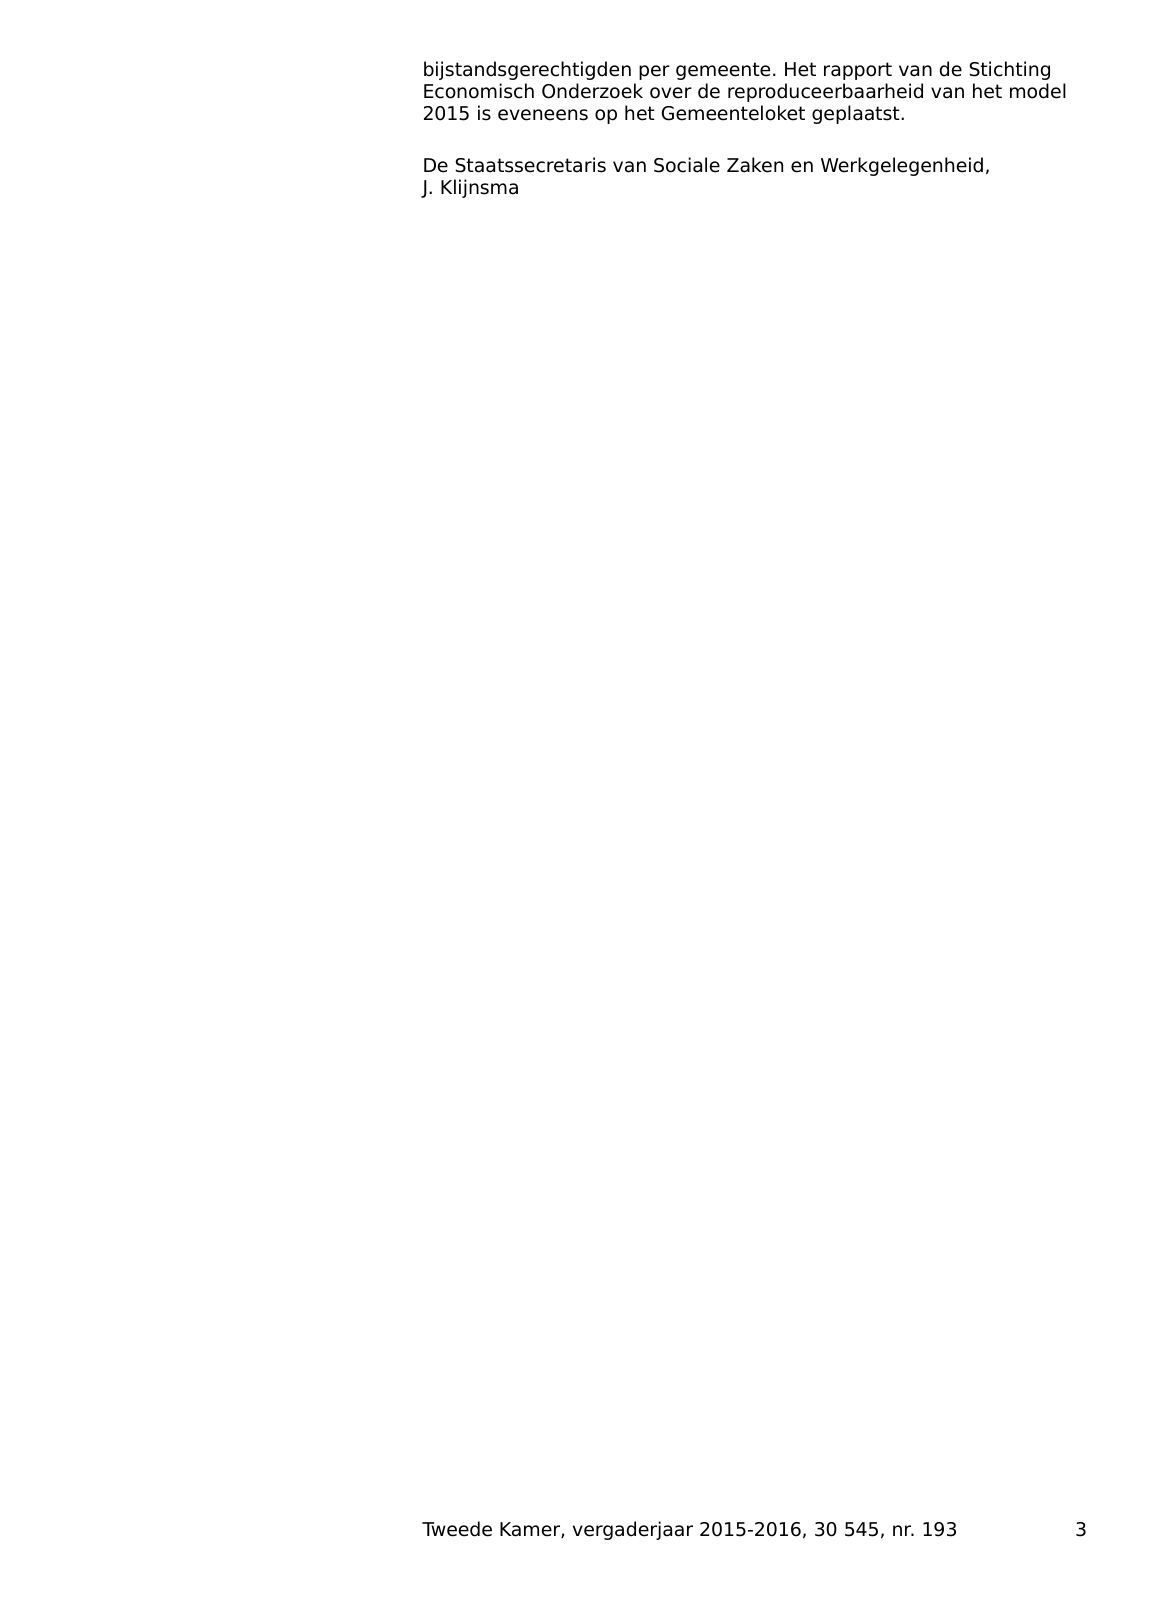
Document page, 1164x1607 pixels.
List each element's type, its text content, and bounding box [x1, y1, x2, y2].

text bijstandsgerechtigden per gemeente. Het rapport van de Stichting Economisch Onderzoek over de reproduceerbaarheid van het model 2015 is eveneens op het Gemeenteloket geplaatst. [422, 59, 1087, 125]
text De Staatssecretaris van Sociale Zaken en Werkgelegenheid, J. Klijnsma [422, 155, 1087, 199]
